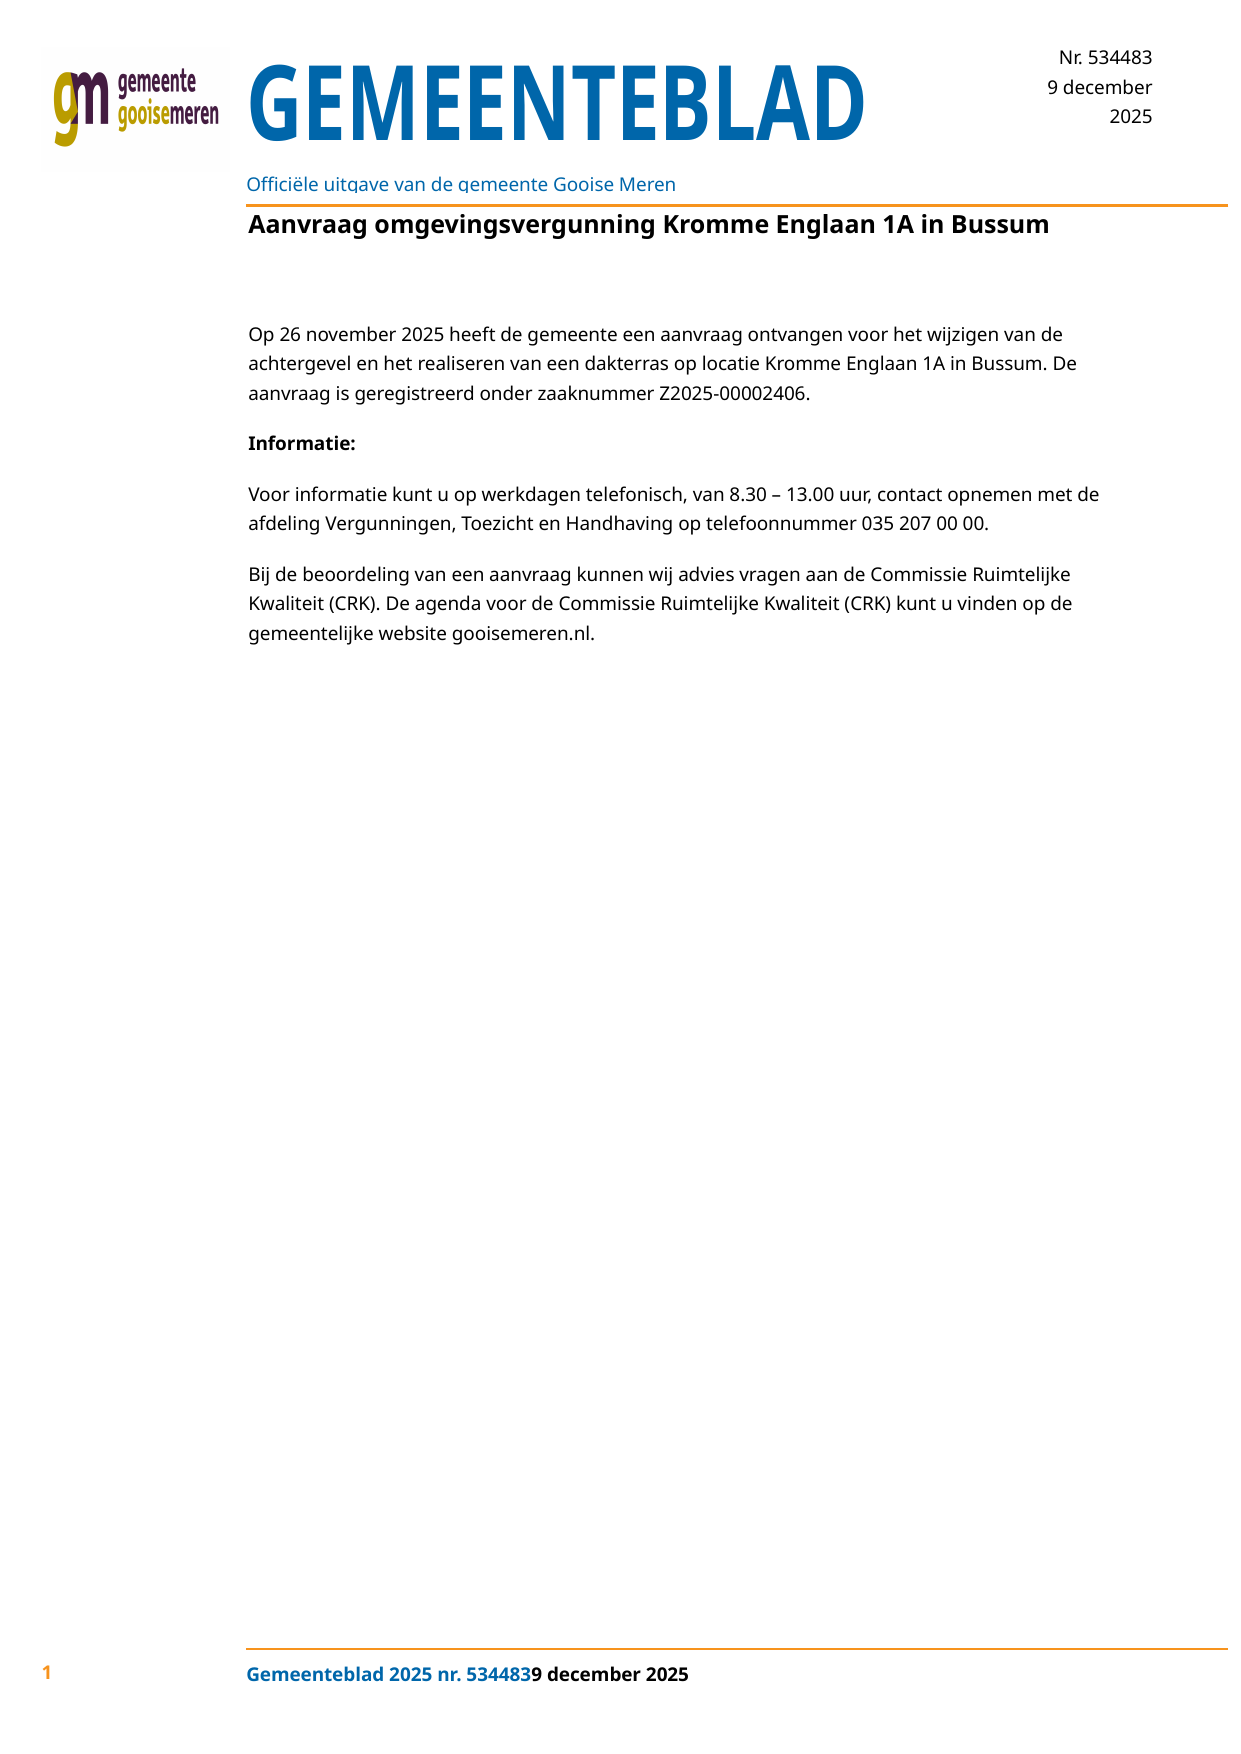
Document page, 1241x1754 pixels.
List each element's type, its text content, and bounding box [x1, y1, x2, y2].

picture [41, 47, 231, 172]
text Op 26 november 2025 heeft de gemeente een aanvraag ontvangen voor het wijzigen van de achtergevel en het realiseren van een dakterras op locatie Kromme Englaan 1A in Bussum. De aanvraag is geregistreerd onder zaaknummer Z2025-00002406. [248, 321, 1152, 406]
text Bij de beoordeling van een aanvraag kunnen wij advies vragen aan de Commissie Ruimtelijke Kwaliteit (CRK). De agenda voor de Commissie Ruimtelijke Kwaliteit (CRK) kunt u vinden op de gemeentelijke website gooisemeren.nl. [248, 561, 1152, 646]
text Voor informatie kunt u op werkdagen telefonisch, van 8.30 – 13.00 uur, contact opnemen met de afdeling Vergunningen, Toezicht en Handhaving op telefoonnummer 035 207 00 00. [248, 481, 1152, 536]
text Aanvraag omgevingsvergunning Kromme Englaan 1A in Bussum [248, 207, 1152, 241]
text Informatie: [248, 430, 1152, 456]
